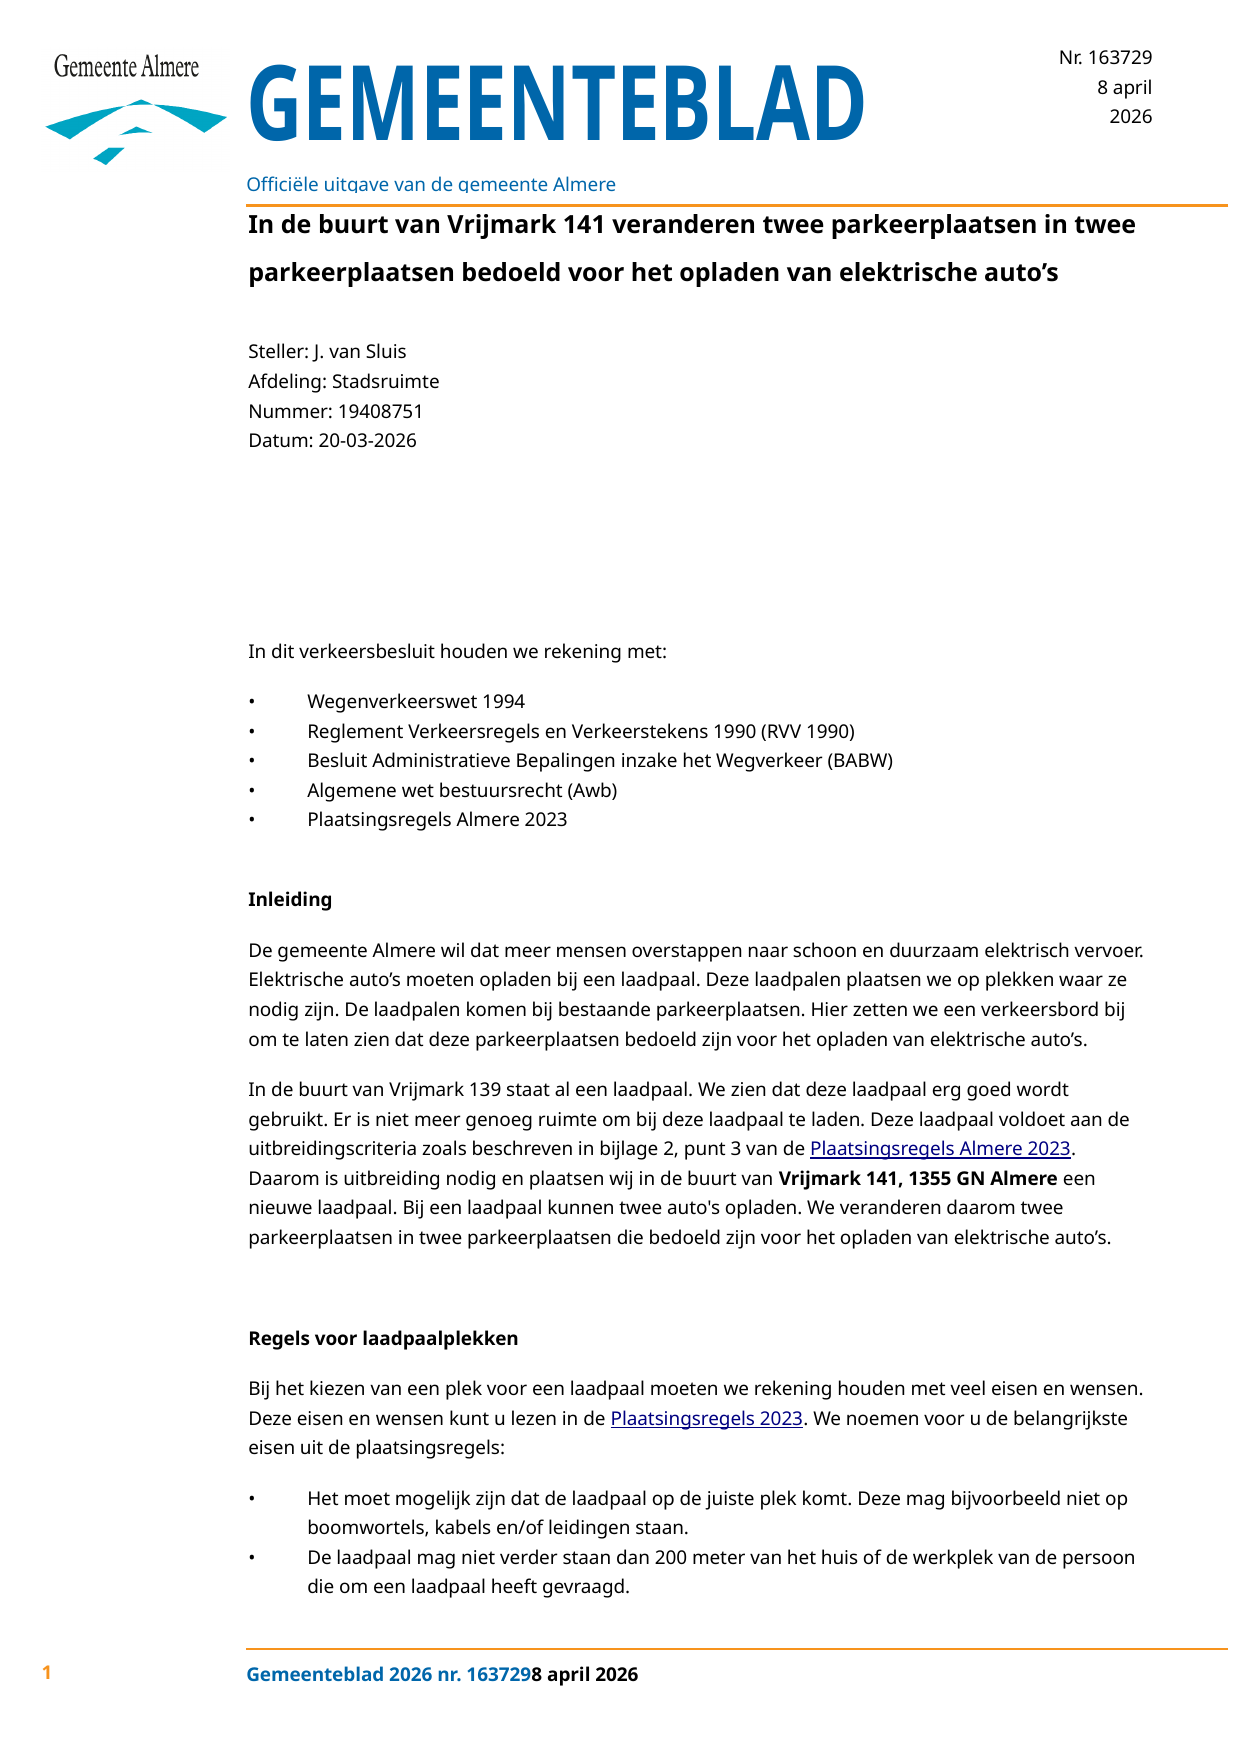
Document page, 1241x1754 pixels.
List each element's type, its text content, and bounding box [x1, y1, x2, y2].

list De laadpaal mag niet verder staan dan 200 meter van het huis of de werkplek van de persoon die om een laadpaal heeft gevraagd. [248, 1544, 1152, 1599]
text Bij het kiezen van een plek voor een laadpaal moeten we rekening houden met veel eisen en wensen. Deze eisen en wensen kunt u lezen in de Plaatsingsregels 2023. We noemen voor u de belangrijkste eisen uit de plaatsingsregels: [248, 1375, 1152, 1460]
list Het moet mogelijk zijn dat de laadpaal op de juiste plek komt. Deze mag bijvoorbeeld niet op boomwortels, kabels en/of leidingen staan. [248, 1485, 1152, 1540]
list Plaatsingsregels Almere 2023 [248, 807, 1152, 832]
text In de buurt van Vrijmark 141 veranderen twee parkeerplaatsen in twee parkeerplaatsen bedoeld voor het opladen van elektrische auto’s [248, 207, 1152, 288]
text Inleiding [248, 887, 1152, 912]
text In dit verkeersbesluit houden we rekening met: [248, 638, 1152, 663]
text In de buurt van Vrijmark 139 staat al een laadpaal. We zien dat deze laadpaal erg goed wordt gebruikt. Er is niet meer genoeg ruimte om bij deze laadpaal te laden. Deze laadpaal voldoet aan de uitbreidingscriteria zoals beschreven in bijlage 2, punt 3 van de Plaatsingsregels Almere 2023. Daarom is uitbreiding nodig en plaatsen wij in de buurt van Vrijmark 141, 1355 GN Almere een nieuwe laadpaal. Bij een laadpaal kunnen twee auto's opladen. We veranderen daarom twee parkeerplaatsen in twee parkeerplaatsen die bedoeld zijn voor het opladen van elektrische auto’s. [248, 1076, 1152, 1250]
text Regels voor laadpaalplekken [248, 1325, 1152, 1351]
list Algemene wet bestuursrecht (Awb) [248, 777, 1152, 803]
list Besluit Administratieve Bepalingen inzake het Wegverkeer (BABW) [248, 747, 1152, 773]
text De gemeente Almere wil dat meer mensen overstappen naar schoon en duurzaam elektrisch vervoer. Elektrische auto’s moeten opladen bij een laadpaal. Deze laadpalen plaatsen we op plekken waar ze nodig zijn. De laadpalen komen bij bestaande parkeerplaatsen. Hier zetten we een verkeersbord bij om te laten zien dat deze parkeerplaatsen bedoeld zijn voor het opladen van elektrische auto’s. [248, 937, 1152, 1051]
text Afdeling: Stadsruimte [248, 368, 1152, 394]
text Nummer: 19408751 [248, 398, 1152, 423]
text Datum: 20-03-2026 [248, 427, 1152, 453]
list Wegenverkeerswet 1994 [248, 688, 1152, 714]
picture [41, 47, 231, 172]
list Reglement Verkeersregels en Verkeerstekens 1990 (RVV 1990) [248, 718, 1152, 743]
text Steller: J. van Sluis [248, 339, 1152, 364]
